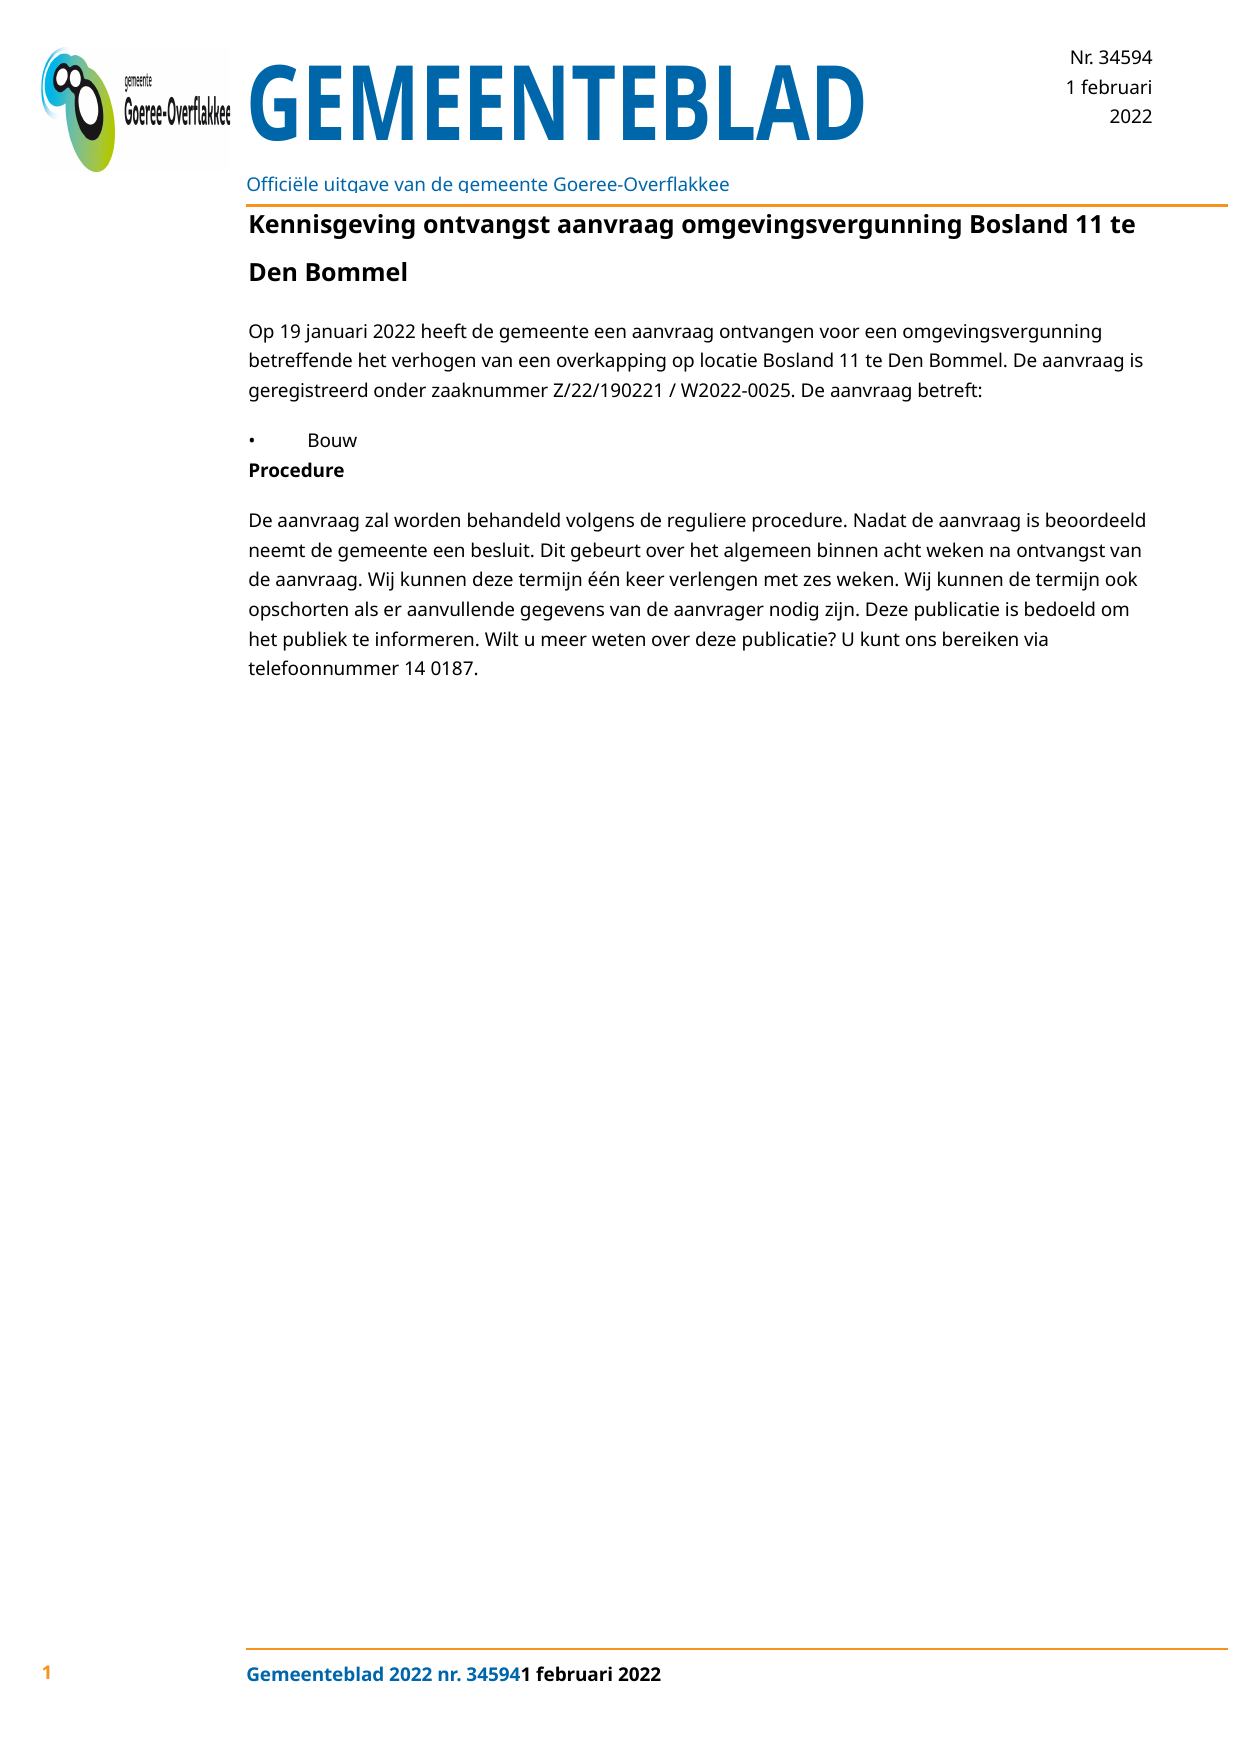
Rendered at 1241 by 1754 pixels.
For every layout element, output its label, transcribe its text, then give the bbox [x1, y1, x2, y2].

picture [41, 47, 231, 172]
text De aanvraag zal worden behandeld volgens de reguliere procedure. Nadat de aanvraag is beoordeeld neemt de gemeente een besluit. Dit gebeurt over het algemeen binnen acht weken na ontvangst van de aanvraag. Wij kunnen deze termijn één keer verlengen met zes weken. Wij kunnen de termijn ook opschorten als er aanvullende gegevens van de aanvrager nodig zijn. Deze publicatie is bedoeld om het publiek te informeren. Wilt u meer weten over deze publicatie? U kunt ons bereiken via telefoonnummer 14 0187. [248, 507, 1152, 681]
text Op 19 januari 2022 heeft de gemeente een aanvraag ontvangen voor een omgevingsvergunning betreffende het verhogen van een overkapping op locatie Bosland 11 te Den Bommel. De aanvraag is geregistreerd onder zaaknummer Z/22/190221 / W2022-0025. De aanvraag betreft: [248, 318, 1152, 403]
text Procedure [248, 457, 1152, 483]
list Bouw [248, 427, 1152, 453]
text Kennisgeving ontvangst aanvraag omgevingsvergunning Bosland 11 te Den Bommel [248, 207, 1152, 288]
